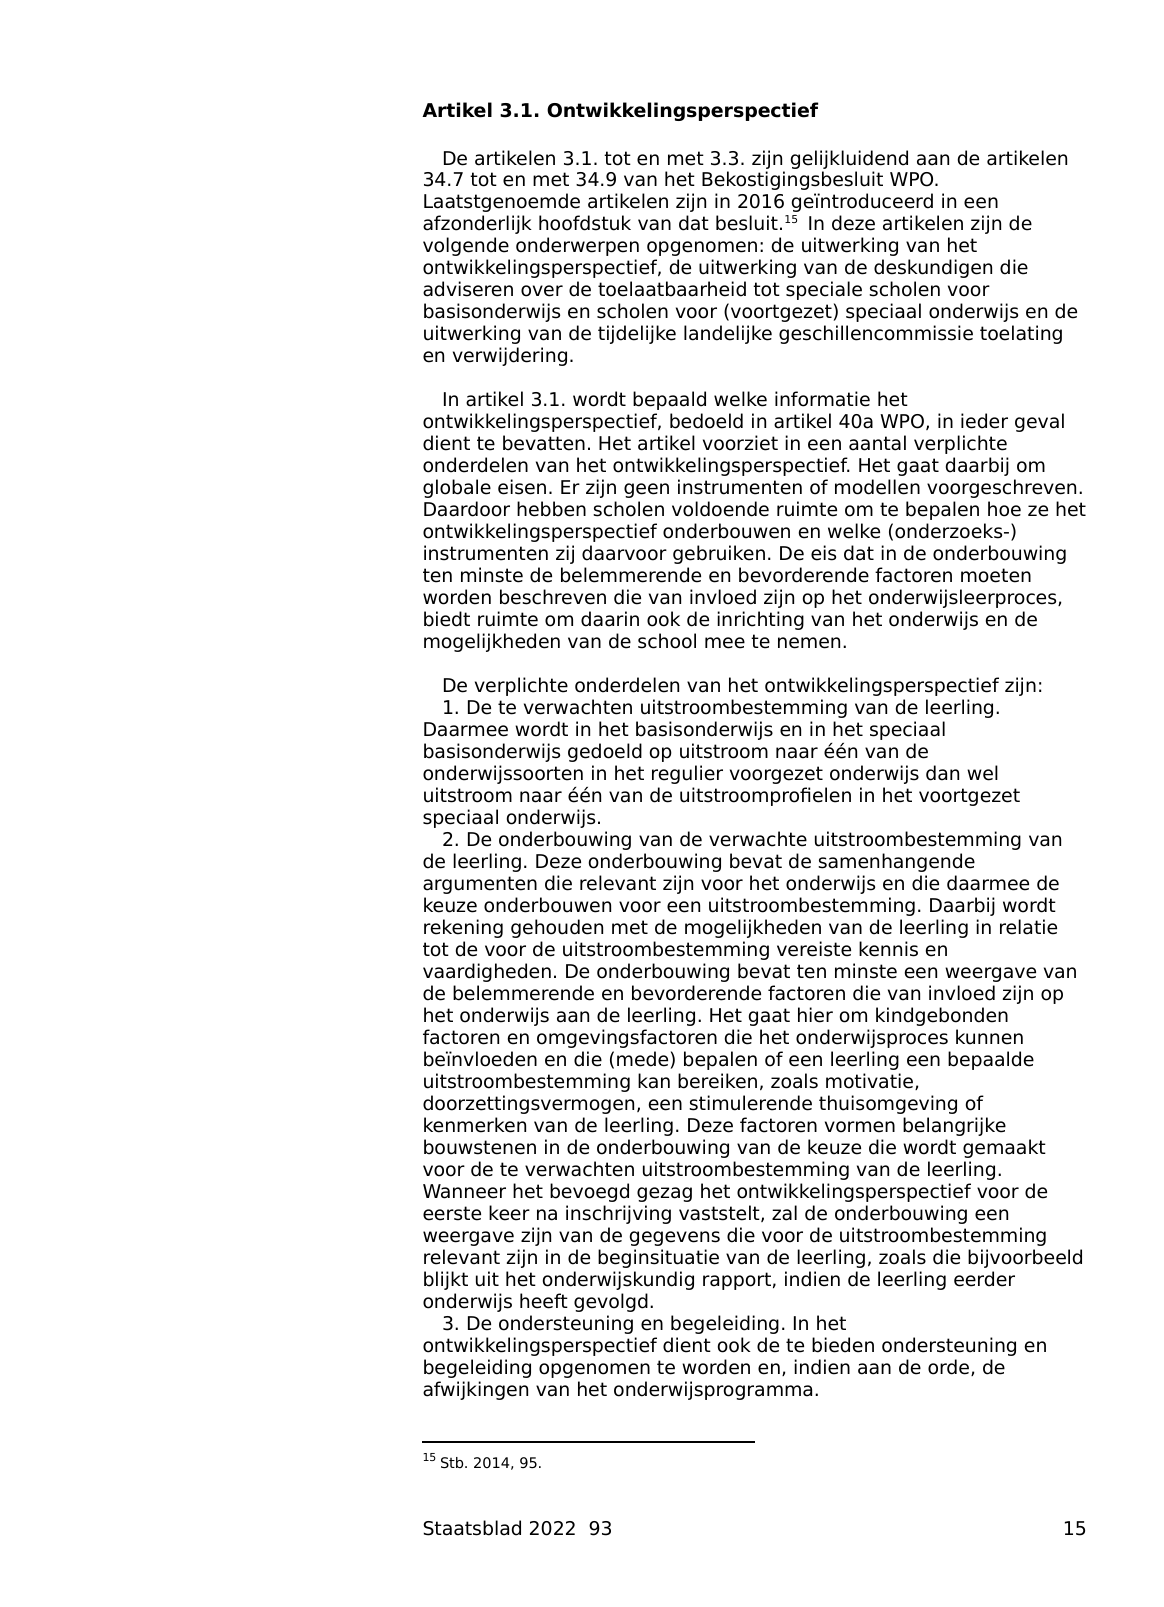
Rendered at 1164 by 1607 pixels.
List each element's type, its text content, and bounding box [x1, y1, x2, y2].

subtitle Artikel 3.1. Ontwikkelingsperspectief [422, 100, 1087, 122]
text 2. De onderbouwing van de verwachte uitstroombestemming van de leerling. Deze onderbouwing bevat de samenhangende argumenten die relevant zijn voor het onderwijs en die daarmee de keuze onderbouwen voor een uitstroombestemming. Daarbij wordt rekening gehouden met de mogelijkheden van de leerling in relatie tot de voor de uitstroombestemming vereiste kennis en vaardigheden. De onderbouwing bevat ten minste een weergave van de belemmerende en bevorderende factoren die van invloed zijn op het onderwijs aan de leerling. Het gaat hier om kindgebonden factoren en omgevingsfactoren die het onderwijsproces kunnen beïnvloeden en die (mede) bepalen of een leerling een bepaalde uitstroombestemming kan bereiken, zoals motivatie, doorzettingsvermogen, een stimulerende thuisomgeving of kenmerken van de leerling. Deze factoren vormen belangrijke bouwstenen in de onderbouwing van de keuze die wordt gemaakt voor de te verwachten uitstroombestemming van de leerling. Wanneer het bevoegd gezag het ontwikkelingsperspectief voor de eerste keer na inschrijving vaststelt, zal de onderbouwing een weergave zijn van de gegevens die voor de uitstroombestemming relevant zijn in de beginsituatie van de leerling, zoals die bijvoorbeeld blijkt uit het onderwijskundig rapport, indien de leerling eerder onderwijs heeft gevolgd. [422, 829, 1087, 1313]
text Stb. 2014, 95. [422, 1451, 1087, 1473]
text In artikel 3.1. wordt bepaald welke informatie het ontwikkelingsperspectief, bedoeld in artikel 40a WPO, in ieder geval dient te bevatten. Het artikel voorziet in een aantal verplichte onderdelen van het ontwikkelingsperspectief. Het gaat daarbij om globale eisen. Er zijn geen instrumenten of modellen voorgeschreven. Daardoor hebben scholen voldoende ruimte om te bepalen hoe ze het ontwikkelingsperspectief onderbouwen en welke (onderzoeks-) instrumenten zij daarvoor gebruiken. De eis dat in de onderbouwing ten minste de belemmerende en bevorderende factoren moeten worden beschreven die van invloed zijn op het onderwijsleerproces, biedt ruimte om daarin ook de inrichting van het onderwijs en de mogelijkheden van de school mee te nemen. [422, 389, 1087, 653]
text 3. De ondersteuning en begeleiding. In het ontwikkelingsperspectief dient ook de te bieden ondersteuning en begeleiding opgenomen te worden en, indien aan de orde, de afwijkingen van het onderwijsprogramma. [422, 1313, 1087, 1401]
text De verplichte onderdelen van het ontwikkelingsperspectief zijn: [422, 675, 1087, 697]
text 1. De te verwachten uitstroombestemming van de leerling. Daarmee wordt in het basisonderwijs en in het speciaal basisonderwijs gedoeld op uitstroom naar één van de onderwijssoorten in het regulier voorgezet onderwijs dan wel uitstroom naar één van de uitstroomprofielen in het voortgezet speciaal onderwijs. [422, 697, 1087, 829]
text De artikelen 3.1. tot en met 3.3. zijn gelijkluidend aan de artikelen 34.7 tot en met 34.9 van het Bekostigingsbesluit WPO. Laatstgenoemde artikelen zijn in 2016 geïntroduceerd in een afzonderlijk hoofdstuk van dat besluit. In deze artikelen zijn de volgende onderwerpen opgenomen: de uitwerking van het ontwikkelingsperspectief, de uitwerking van de deskundigen die adviseren over de toelaatbaarheid tot speciale scholen voor basisonderwijs en scholen voor (voortgezet) speciaal onderwijs en de uitwerking van de tijdelijke landelijke geschillencommissie toelating en verwijdering. [422, 147, 1087, 367]
